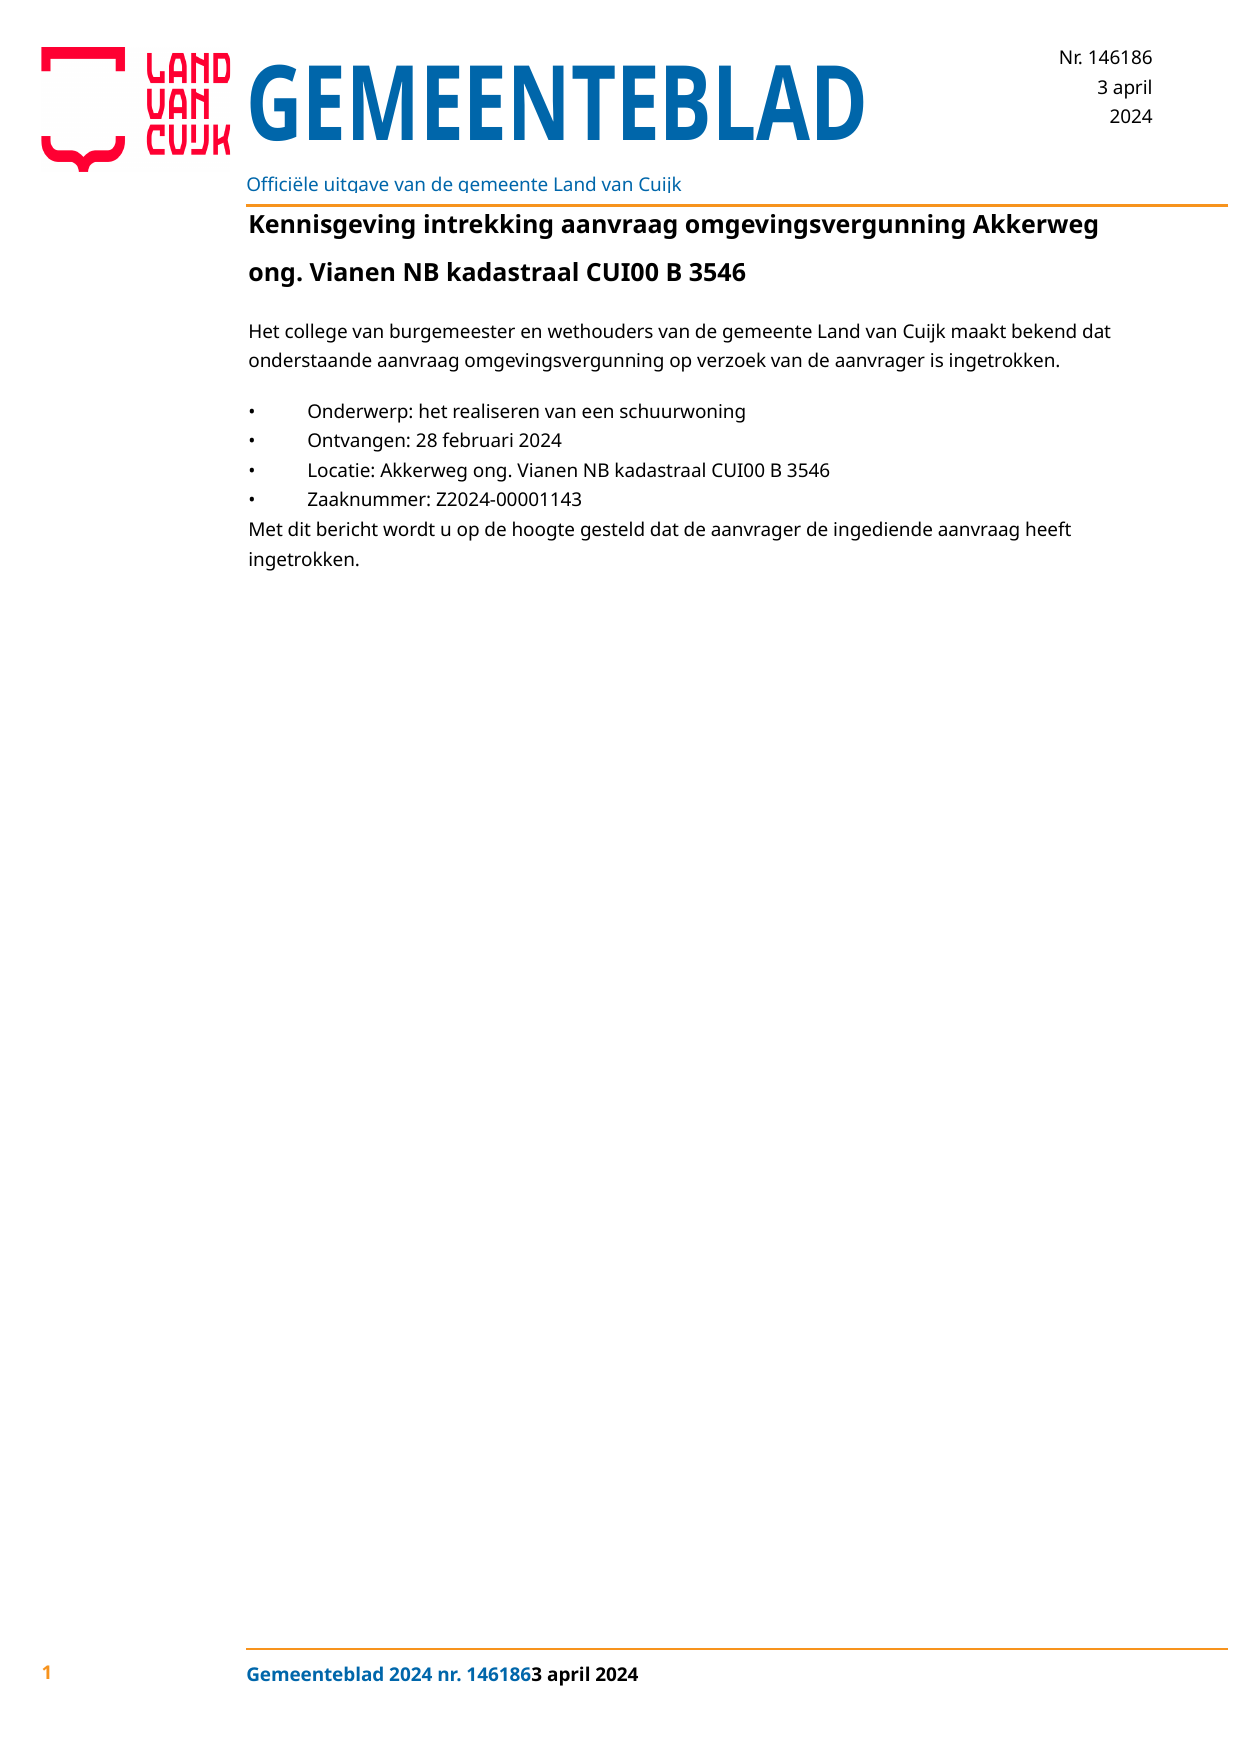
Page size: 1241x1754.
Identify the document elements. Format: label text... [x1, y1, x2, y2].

text Met dit bericht wordt u op de hoogte gesteld dat de aanvrager de ingediende aanvraag heeft ingetrokken. [248, 516, 1152, 572]
list Zaaknummer: Z2024-00001143 [248, 487, 1152, 512]
list Locatie: Akkerweg ong. Vianen NB kadastraal CUI00 B 3546 [248, 457, 1152, 483]
text Het college van burgemeester en wethouders van de gemeente Land van Cuijk maakt bekend dat onderstaande aanvraag omgevingsvergunning op verzoek van de aanvrager is ingetrokken. [248, 318, 1152, 373]
picture [41, 47, 231, 172]
text Kennisgeving intrekking aanvraag omgevingsvergunning Akkerweg ong. Vianen NB kadastraal CUI00 B 3546 [248, 207, 1152, 288]
list Onderwerp: het realiseren van een schuurwoning [248, 398, 1152, 424]
list Ontvangen: 28 februari 2024 [248, 427, 1152, 453]
